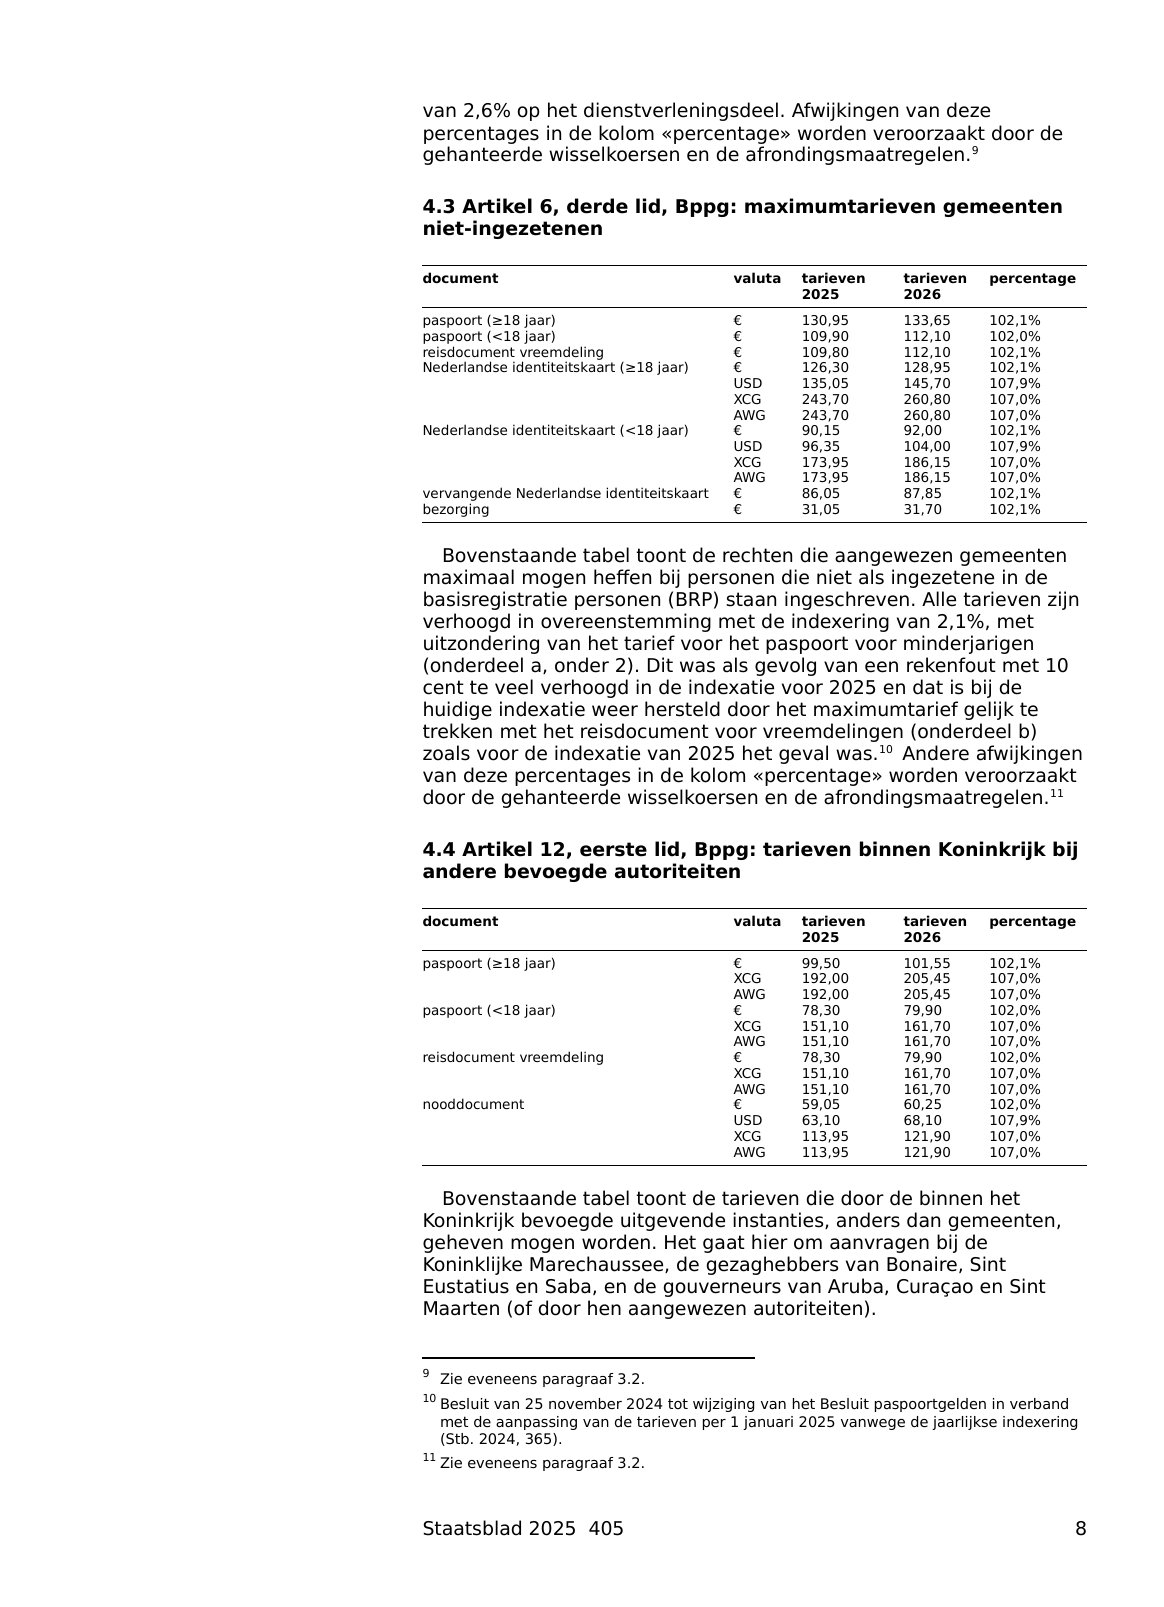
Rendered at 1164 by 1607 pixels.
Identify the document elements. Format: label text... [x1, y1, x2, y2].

table_cell 90,15 [796, 423, 897, 439]
table_cell 151,10 [796, 1066, 897, 1081]
table_cell 161,70 [897, 1034, 983, 1050]
table_cell 260,80 [897, 392, 983, 407]
table_cell 102,1% [983, 360, 1087, 376]
text Bovenstaande tabel toont de tarieven die door de binnen het Koninkrijk bevoegde uitgevende instanties, anders dan gemeenten, geheven mogen worden. Het gaat hier om aanvragen bij de Koninklijke Marechaussee, de gezaghebbers van Bonaire, Sint Eustatius en Saba, en de gouverneurs van Aruba, Curaçao en Sint Maarten (of door hen aangewezen autoriteiten). [422, 1188, 1087, 1320]
table_cell 102,0% [983, 1003, 1087, 1018]
table_cell 79,90 [897, 1003, 983, 1018]
table_cell 102,0% [983, 1097, 1087, 1113]
table_cell AWG [727, 987, 796, 1003]
table_cell 133,65 [897, 308, 983, 329]
table_cell AWG [727, 1034, 796, 1050]
table_cell [422, 470, 727, 486]
table_cell [422, 392, 727, 407]
table_cell XCG [727, 455, 796, 470]
table_header tarieven 2025 [796, 909, 897, 950]
table_cell 78,30 [796, 1050, 897, 1066]
table_cell 59,05 [796, 1097, 897, 1113]
table_cell 109,90 [796, 329, 897, 344]
table_cell € [727, 1050, 796, 1066]
table_cell 130,95 [796, 308, 897, 329]
table_cell 107,9% [983, 376, 1087, 392]
table_header document [422, 909, 727, 950]
table_cell 96,35 [796, 439, 897, 454]
table_cell reisdocument vreemdeling [422, 1050, 727, 1066]
table_cell 112,10 [897, 344, 983, 360]
table_cell USD [727, 1113, 796, 1129]
table_cell XCG [727, 1066, 796, 1081]
table_header tarieven 2025 [796, 266, 897, 307]
table_header percentage [983, 909, 1087, 950]
table_cell 79,90 [897, 1050, 983, 1066]
table_cell XCG [727, 971, 796, 987]
table_cell 135,05 [796, 376, 897, 392]
table_cell € [727, 486, 796, 502]
table_cell AWG [727, 470, 796, 486]
table_cell 102,1% [983, 502, 1087, 522]
text Bovenstaande tabel toont de rechten die aangewezen gemeenten maximaal mogen heffen bij personen die niet als ingezetene in de basisregistratie personen (BRP) staan ingeschreven. Alle tarieven zijn verhoogd in overeenstemming met de indexering van 2,1%, met uitzondering van het tarief voor het paspoort voor minderjarigen (onderdeel a, onder 2). Dit was als gevolg van een rekenfout met 10 cent te veel verhoogd in de indexatie voor 2025 en dat is bij de huidige indexatie weer hersteld door het maximumtarief gelijk te trekken met het reisdocument voor vreemdelingen (onderdeel b) zoals voor de indexatie van 2025 het geval was. Andere afwijkingen van deze percentages in de kolom «percentage» worden veroorzaakt door de gehanteerde wisselkoersen en de afrondingsmaatregelen. [422, 545, 1087, 809]
table_cell 102,1% [983, 308, 1087, 329]
table_cell € [727, 329, 796, 344]
table_cell 161,70 [897, 1066, 983, 1081]
table_cell 121,90 [897, 1144, 983, 1165]
table_cell 161,70 [897, 1081, 983, 1097]
table_cell [422, 376, 727, 392]
table_cell paspoort (<18 jaar) [422, 1003, 727, 1018]
table_cell 173,95 [796, 455, 897, 470]
table_cell 107,0% [983, 1081, 1087, 1097]
table_cell 107,0% [983, 1066, 1087, 1081]
table_cell 87,85 [897, 486, 983, 502]
table_header valuta [727, 909, 796, 950]
table_cell 192,00 [796, 971, 897, 987]
table_cell € [727, 1003, 796, 1018]
table_cell 151,10 [796, 1034, 897, 1050]
table_cell paspoort (<18 jaar) [422, 329, 727, 344]
table_cell AWG [727, 407, 796, 423]
table_cell 107,0% [983, 455, 1087, 470]
subtitle 4.3 Artikel 6, derde lid, Bppg: maximumtarieven gemeenten niet-ingezetenen [422, 196, 1087, 240]
table_cell 107,9% [983, 439, 1087, 454]
table_cell 86,05 [796, 486, 897, 502]
table_cell 107,0% [983, 1034, 1087, 1050]
table_cell 107,0% [983, 971, 1087, 987]
table_cell 102,1% [983, 344, 1087, 360]
table_cell vervangende Nederlandse identiteitskaart [422, 486, 727, 502]
table_cell [422, 1113, 727, 1129]
table_cell 102,1% [983, 951, 1087, 971]
table_cell 107,0% [983, 987, 1087, 1003]
table_header document [422, 266, 727, 307]
table_cell [422, 1066, 727, 1081]
table_cell 109,80 [796, 344, 897, 360]
table_cell [422, 1144, 727, 1165]
table_header tarieven 2026 [897, 909, 983, 950]
table_cell 107,0% [983, 1019, 1087, 1034]
table_cell [422, 987, 727, 1003]
table_cell 260,80 [897, 407, 983, 423]
table_cell 112,10 [897, 329, 983, 344]
table_cell 92,00 [897, 423, 983, 439]
table_cell € [727, 344, 796, 360]
table_cell USD [727, 439, 796, 454]
table_cell paspoort (≥18 jaar) [422, 308, 727, 329]
table_header valuta [727, 266, 796, 307]
table_cell 31,05 [796, 502, 897, 522]
table_cell USD [727, 376, 796, 392]
text Zie eveneens paragraaf 3.2. [422, 1451, 1087, 1473]
table_cell 107,0% [983, 407, 1087, 423]
table_cell 102,0% [983, 329, 1087, 344]
table_cell XCG [727, 1129, 796, 1144]
subtitle 4.4 Artikel 12, eerste lid, Bppg: tarieven binnen Koninkrijk bij andere bevoegde autoriteiten [422, 839, 1087, 883]
table_cell [422, 1081, 727, 1097]
table_cell 161,70 [897, 1019, 983, 1034]
table_cell 243,70 [796, 392, 897, 407]
table_cell 102,1% [983, 423, 1087, 439]
table_cell 107,0% [983, 1144, 1087, 1165]
table_cell 205,45 [897, 987, 983, 1003]
table_cell 205,45 [897, 971, 983, 987]
table_cell 126,30 [796, 360, 897, 376]
table_cell AWG [727, 1144, 796, 1165]
table_cell 151,10 [796, 1019, 897, 1034]
table_header percentage [983, 266, 1087, 307]
table_cell Nederlandse identiteitskaart (≥18 jaar) [422, 360, 727, 376]
table_cell [422, 971, 727, 987]
table_cell € [727, 423, 796, 439]
text van 2,6% op het dienstverleningsdeel. Afwijkingen van deze percentages in de kolom «percentage» worden veroorzaakt door de gehanteerde wisselkoersen en de afrondingsmaatregelen. [422, 100, 1087, 166]
table_cell 186,15 [897, 470, 983, 486]
table_cell XCG [727, 1019, 796, 1034]
table_cell 104,00 [897, 439, 983, 454]
table_cell 107,0% [983, 392, 1087, 407]
table_cell 60,25 [897, 1097, 983, 1113]
table_cell € [727, 951, 796, 971]
table_cell 192,00 [796, 987, 897, 1003]
table_cell paspoort (≥18 jaar) [422, 951, 727, 971]
table_cell bezorging [422, 502, 727, 522]
table_cell 107,0% [983, 1129, 1087, 1144]
table_cell 107,0% [983, 470, 1087, 486]
text Besluit van 25 november 2024 tot wijziging van het Besluit paspoortgelden in verband met de aanpassing van de tarieven per 1 januari 2025 vanwege de jaarlijkse indexering (Stb. 2024, 365). [422, 1392, 1087, 1448]
table_cell 68,10 [897, 1113, 983, 1129]
table_cell 99,50 [796, 951, 897, 971]
table_cell 78,30 [796, 1003, 897, 1018]
table_cell 102,1% [983, 486, 1087, 502]
table_cell Nederlandse identiteitskaart (<18 jaar) [422, 423, 727, 439]
table_cell [422, 1019, 727, 1034]
table_cell 113,95 [796, 1129, 897, 1144]
table_cell 102,0% [983, 1050, 1087, 1066]
table_cell [422, 1129, 727, 1144]
table_cell 243,70 [796, 407, 897, 423]
table_cell 107,9% [983, 1113, 1087, 1129]
table_cell 31,70 [897, 502, 983, 522]
table_cell 121,90 [897, 1129, 983, 1144]
table_cell € [727, 308, 796, 329]
table_cell € [727, 360, 796, 376]
table_cell 151,10 [796, 1081, 897, 1097]
table_cell 101,55 [897, 951, 983, 971]
table_cell 186,15 [897, 455, 983, 470]
table_cell 128,95 [897, 360, 983, 376]
table_cell XCG [727, 392, 796, 407]
table_cell [422, 1034, 727, 1050]
table_cell 145,70 [897, 376, 983, 392]
table_header tarieven 2026 [897, 266, 983, 307]
table_cell [422, 439, 727, 454]
table_cell reisdocument vreemdeling [422, 344, 727, 360]
table_cell [422, 407, 727, 423]
table_cell AWG [727, 1081, 796, 1097]
table_cell [422, 455, 727, 470]
table_cell € [727, 502, 796, 522]
table_cell 113,95 [796, 1144, 897, 1165]
table_cell 63,10 [796, 1113, 897, 1129]
table_cell € [727, 1097, 796, 1113]
table_cell 173,95 [796, 470, 897, 486]
text Zie eveneens paragraaf 3.2. [422, 1367, 1087, 1389]
table_cell nooddocument [422, 1097, 727, 1113]
